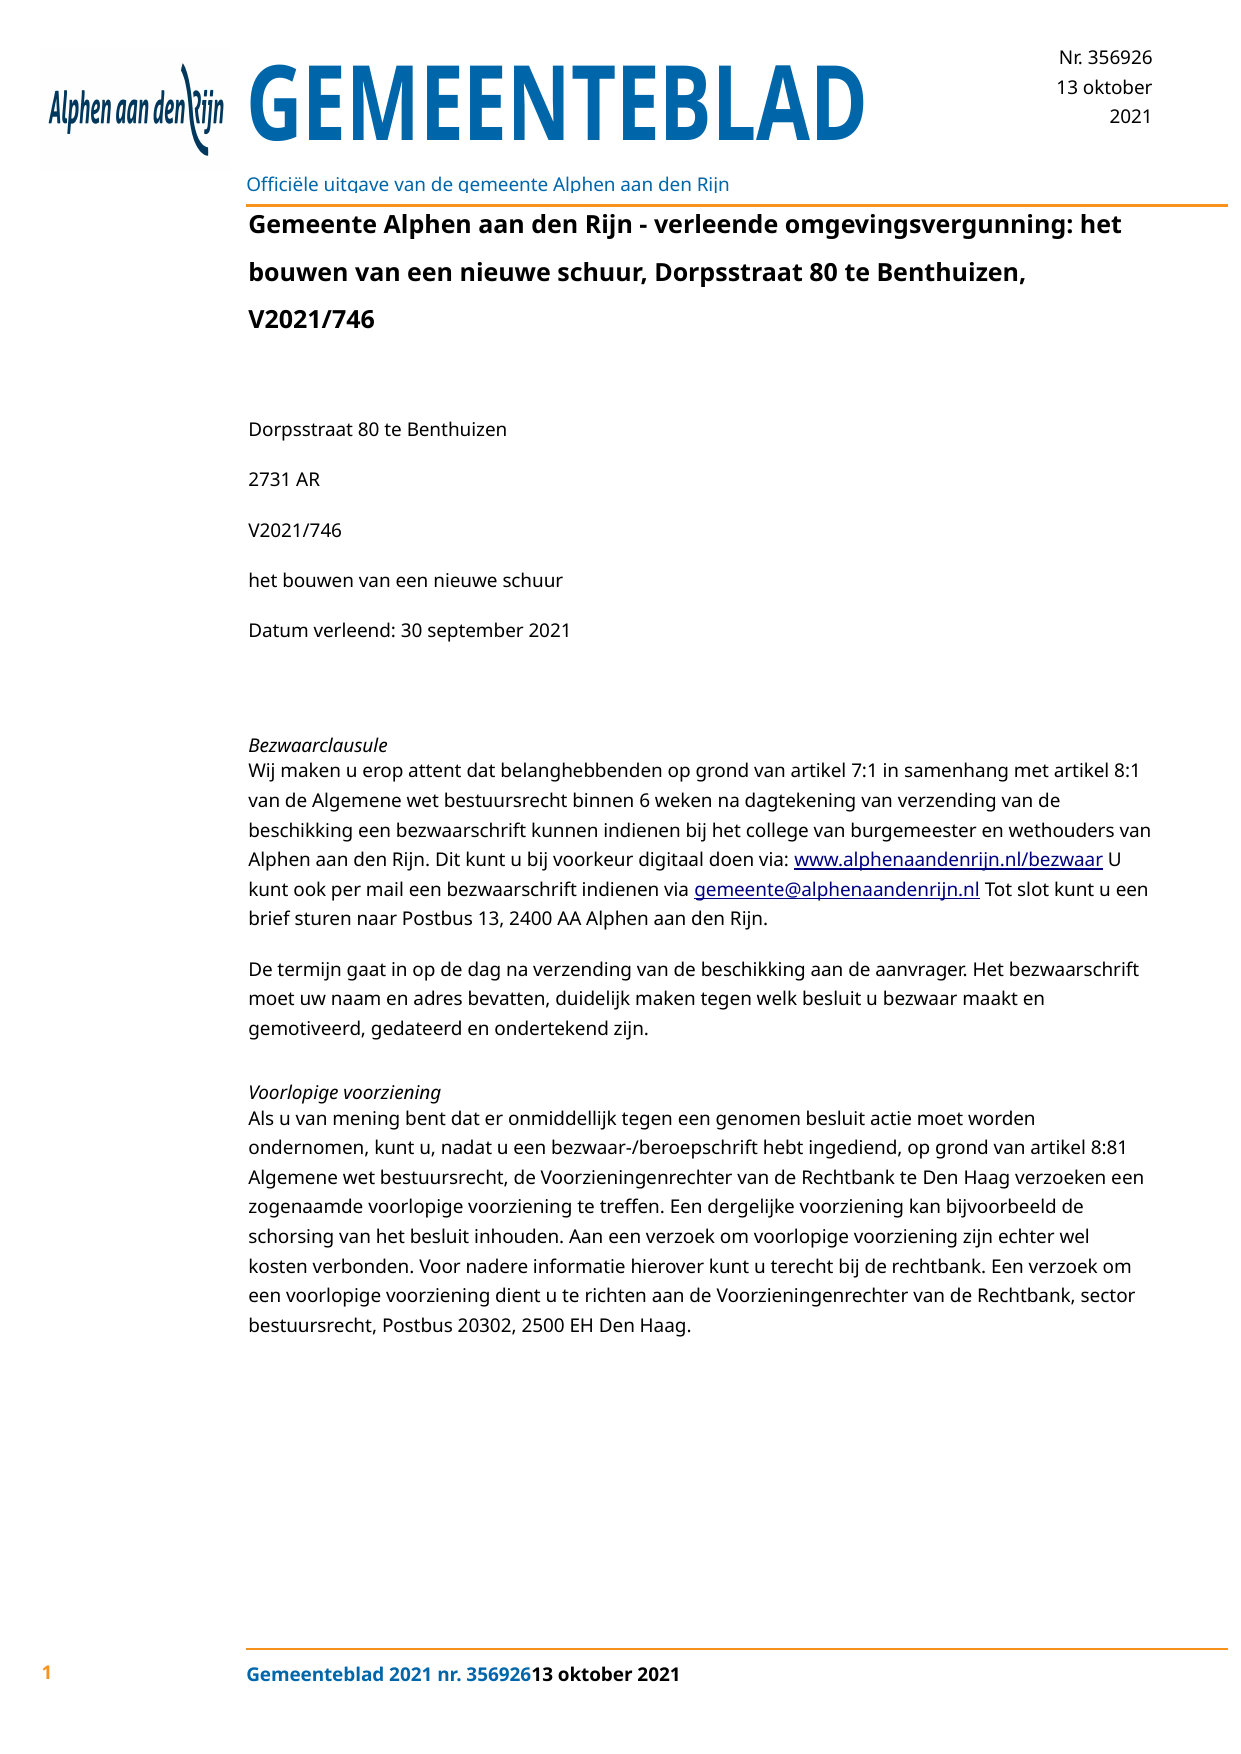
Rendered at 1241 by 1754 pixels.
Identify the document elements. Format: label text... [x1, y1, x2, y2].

text Bezwaarclausule [248, 732, 1152, 758]
text Datum verleend: 30 september 2021 [248, 618, 1152, 643]
text 2731 AR [248, 466, 1152, 492]
text Voorlopige voorziening [248, 1079, 1152, 1105]
text het bouwen van een nieuwe schuur [248, 567, 1152, 593]
text Wij maken u erop attent dat belanghebbenden op grond van artikel 7:1 in samenhang met artikel 8:1 van de Algemene wet bestuursrecht binnen 6 weken na dagtekening van verzending van de beschikking een bezwaarschrift kunnen indienen bij het college van burgemeester en wethouders van Alphen aan den Rijn. Dit kunt u bij voorkeur digitaal doen via: www.alphenaandenrijn.nl/bezwaar U kunt ook per mail een bezwaarschrift indienen via gemeente@alphenaandenrijn.nl Tot slot kunt u een brief sturen naar Postbus 13, 2400 AA Alphen aan den Rijn. [248, 758, 1152, 931]
text De termijn gaat in op de dag na verzending van de beschikking aan de aanvrager. Het bezwaarschrift moet uw naam en adres bevatten, duidelijk maken tegen welk besluit u bezwaar maakt en gemotiveerd, gedateerd en ondertekend zijn. [248, 956, 1152, 1041]
text Dorpsstraat 80 te Benthuizen [248, 416, 1152, 442]
text V2021/746 [248, 517, 1152, 542]
text Als u van mening bent dat er onmiddellijk tegen een genomen besluit actie moet worden ondernomen, kunt u, nadat u een bezwaar-/beroepschrift hebt ingediend, op grond van artikel 8:81 Algemene wet bestuursrecht, de Voorzieningenrechter van de Rechtbank te Den Haag verzoeken een zogenaamde voorlopige voorziening te treffen. Een dergelijke voorziening kan bijvoorbeeld de schorsing van het besluit inhouden. Aan een verzoek om voorlopige voorziening zijn echter wel kosten verbonden. Voor nadere informatie hierover kunt u terecht bij de rechtbank. Een verzoek om een voorlopige voorziening dient u te richten aan de Voorzieningenrechter van de Rechtbank, sector bestuursrecht, Postbus 20302, 2500 EH Den Haag. [248, 1105, 1152, 1338]
text Gemeente Alphen aan den Rijn - verleende omgevingsvergunning: het bouwen van een nieuwe schuur, Dorpsstraat 80 te Benthuizen, V2021/746 [248, 207, 1152, 336]
picture [41, 47, 231, 172]
